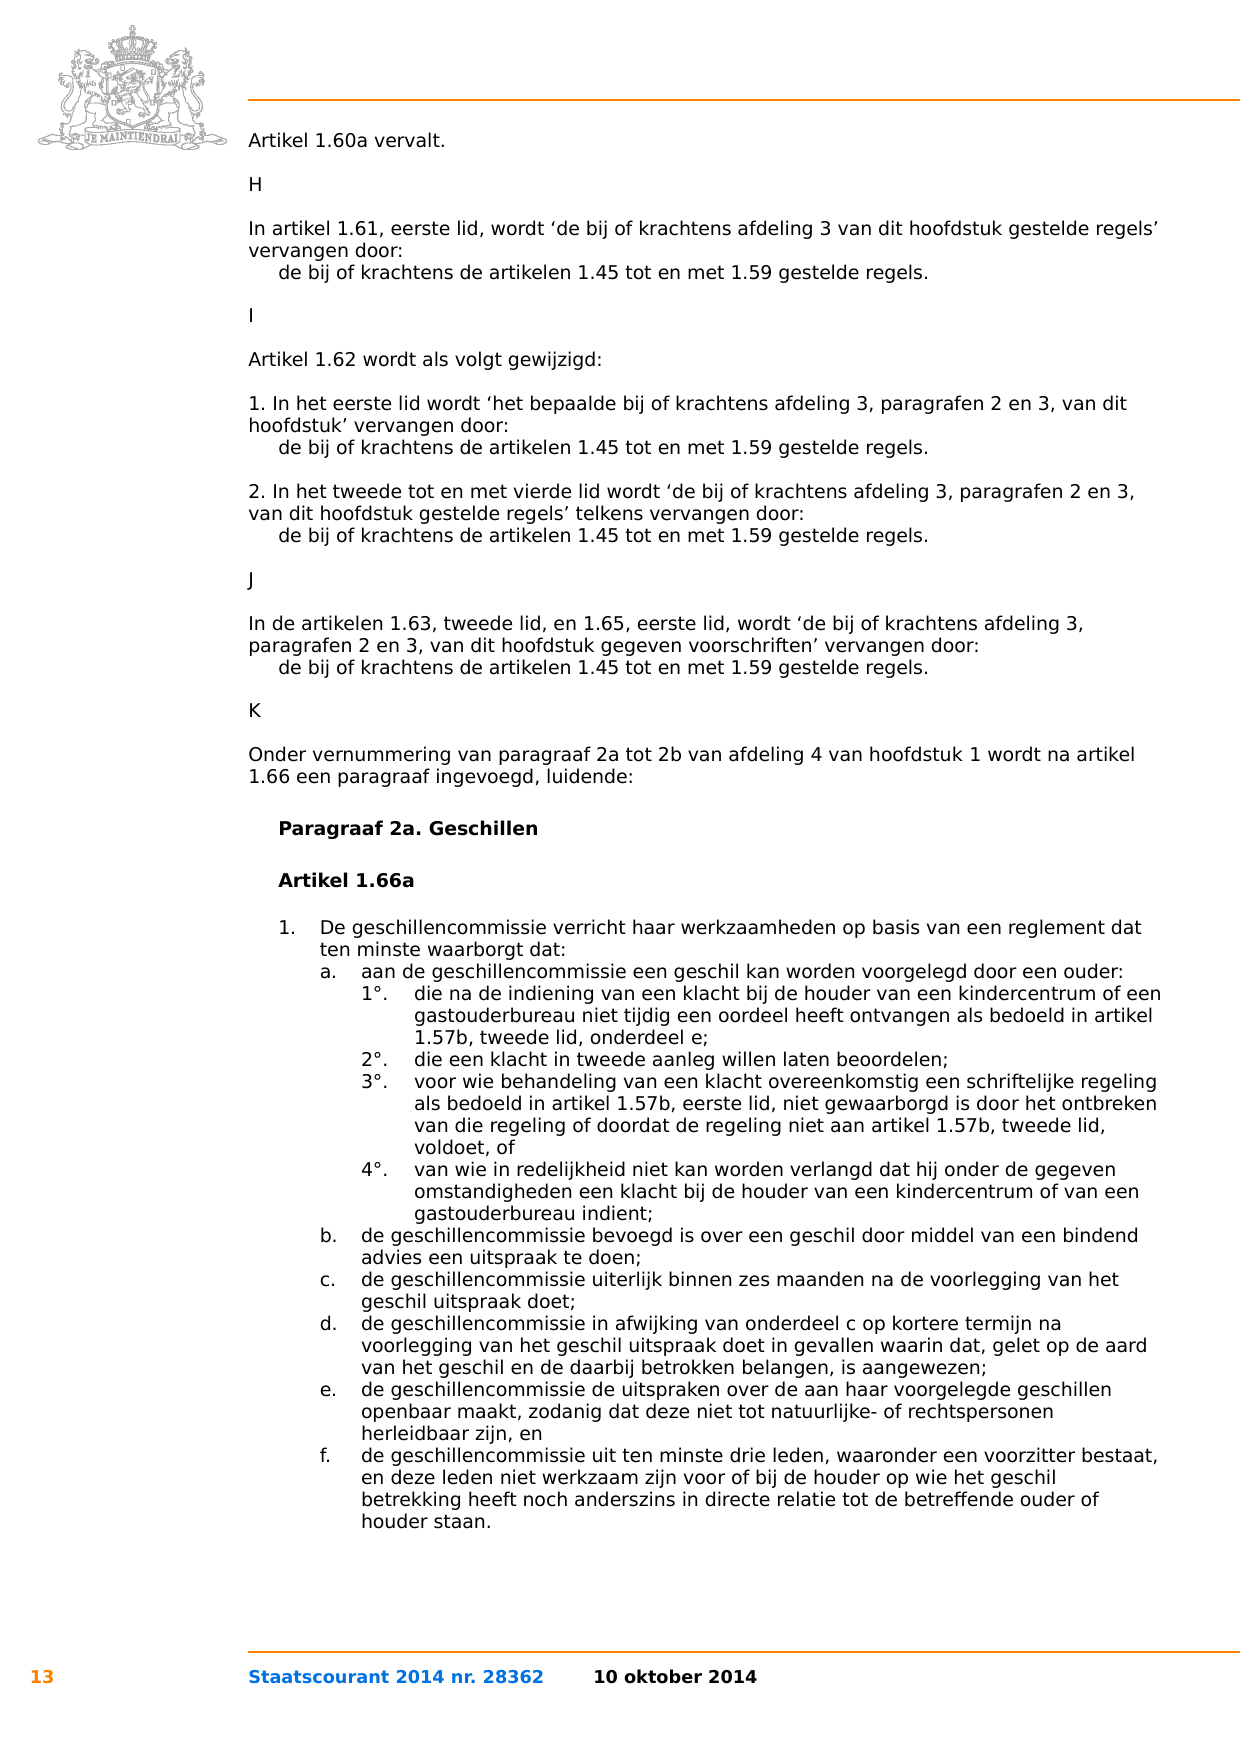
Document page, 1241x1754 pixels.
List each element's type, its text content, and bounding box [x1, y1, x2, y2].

text b. de geschillencommissie bevoegd is over een geschil door middel van een bindend advies een uitspraak te doen; [319, 1225, 1163, 1269]
text de bij of krachtens de artikelen 1.45 tot en met 1.59 gestelde regels. [278, 657, 1163, 678]
text 1°. die na de indiening van een klacht bij de houder van een kindercentrum of een gastouderbureau niet tijdig een oordeel heeft ontvangen als bedoeld in artikel 1.57b, tweede lid, onderdeel e; [361, 983, 1163, 1049]
picture [38, 25, 227, 150]
text c. de geschillencommissie uiterlijk binnen zes maanden na de voorlegging van het geschil uitspraak doet; [319, 1269, 1163, 1313]
text 4°. van wie in redelijkheid niet kan worden verlangd dat hij onder de gegeven omstandigheden een klacht bij de houder van een kindercentrum of van een gastouderbureau indient; [361, 1159, 1163, 1225]
text Onder vernummering van paragraaf 2a tot 2b van afdeling 4 van hoofdstuk 1 wordt na artikel 1.66 een paragraaf ingevoegd, luidende: [248, 744, 1163, 788]
text I [248, 305, 1163, 327]
text f. de geschillencommissie uit ten minste drie leden, waaronder een voorzitter bestaat, en deze leden niet werkzaam zijn voor of bij de houder op wie het geschil betrekking heeft noch anderszins in directe relatie tot de betreffende ouder of houder staan. [319, 1445, 1163, 1533]
text 3°. voor wie behandeling van een klacht overeenkomstig een schriftelijke regeling als bedoeld in artikel 1.57b, eerste lid, niet gewaarborgd is door het ontbreken van die regeling of doordat de regeling niet aan artikel 1.57b, tweede lid, voldoet, of [361, 1071, 1163, 1159]
subtitle Artikel 1.66a [278, 870, 1163, 892]
text de bij of krachtens de artikelen 1.45 tot en met 1.59 gestelde regels. [278, 437, 1163, 459]
text H [248, 174, 1163, 196]
text 2°. die een klacht in tweede aanleg willen laten beoordelen; [361, 1049, 1163, 1071]
text 2. In het tweede tot en met vierde lid wordt ‘de bij of krachtens afdeling 3, paragrafen 2 en 3, van dit hoofdstuk gestelde regels’ telkens vervangen door: [248, 481, 1163, 525]
text a. aan de geschillencommissie een geschil kan worden voorgelegd door een ouder: [319, 961, 1163, 983]
text 1. De geschillencommissie verricht haar werkzaamheden op basis van een reglement dat ten minste waarborgt dat: [278, 917, 1163, 961]
text e. de geschillencommissie de uitspraken over de aan haar voorgelegde geschillen openbaar maakt, zodanig dat deze niet tot natuurlijke- of rechtspersonen herleidbaar zijn, en [319, 1379, 1163, 1445]
text de bij of krachtens de artikelen 1.45 tot en met 1.59 gestelde regels. [278, 262, 1163, 283]
text de bij of krachtens de artikelen 1.45 tot en met 1.59 gestelde regels. [278, 525, 1163, 547]
text Artikel 1.62 wordt als volgt gewijzigd: [248, 349, 1163, 371]
text In artikel 1.61, eerste lid, wordt ‘de bij of krachtens afdeling 3 van dit hoofdstuk gestelde regels’ vervangen door: [248, 218, 1163, 262]
text K [248, 700, 1163, 722]
text d. de geschillencommissie in afwijking van onderdeel c op kortere termijn na voorlegging van het geschil uitspraak doet in gevallen waarin dat, gelet op de aard van het geschil en de daarbij betrokken belangen, is aangewezen; [319, 1313, 1163, 1379]
text J [248, 569, 1163, 591]
text In de artikelen 1.63, tweede lid, en 1.65, eerste lid, wordt ‘de bij of krachtens afdeling 3, paragrafen 2 en 3, van dit hoofdstuk gegeven voorschriften’ vervangen door: [248, 613, 1163, 657]
text Artikel 1.60a vervalt. [248, 130, 1163, 152]
subtitle Paragraaf 2a. Geschillen [278, 818, 1163, 840]
text 1. In het eerste lid wordt ‘het bepaalde bij of krachtens afdeling 3, paragrafen 2 en 3, van dit hoofdstuk’ vervangen door: [248, 393, 1163, 437]
